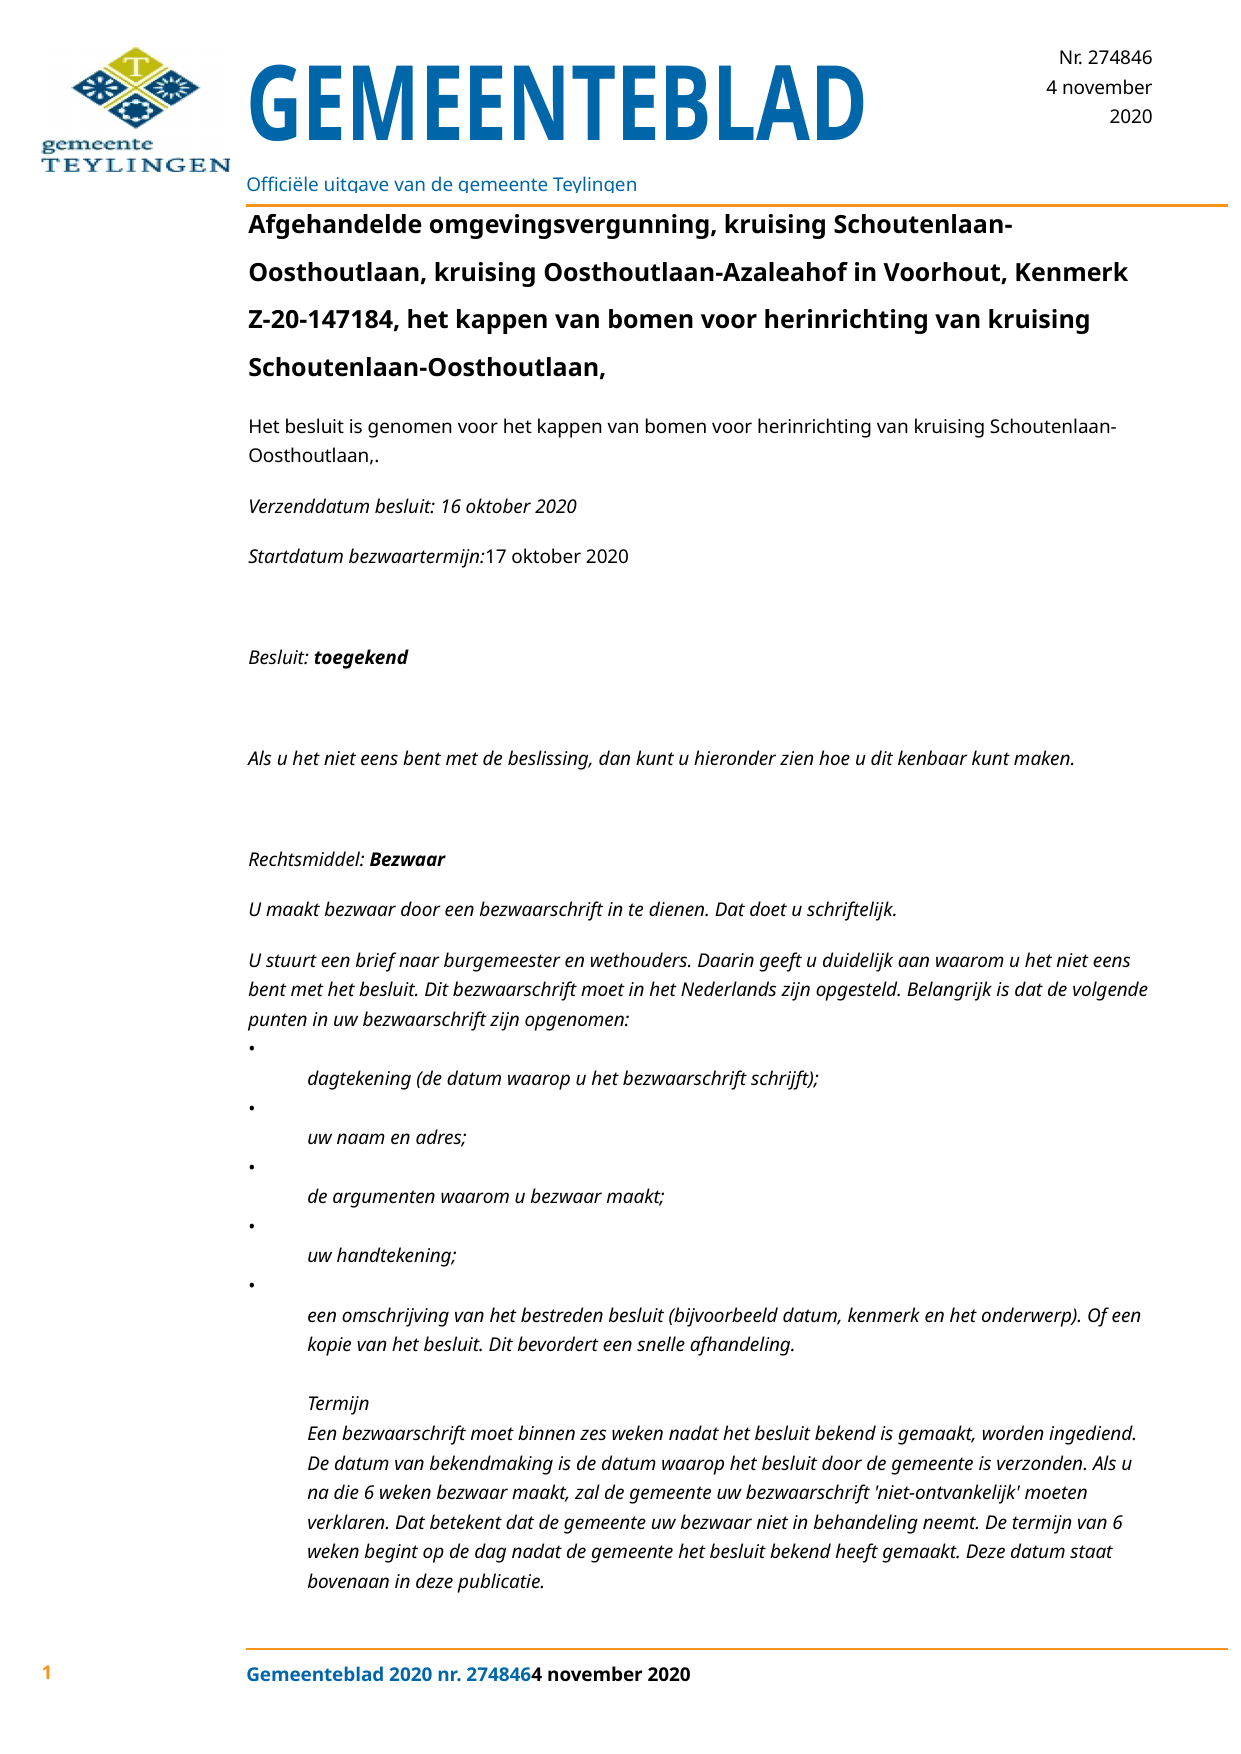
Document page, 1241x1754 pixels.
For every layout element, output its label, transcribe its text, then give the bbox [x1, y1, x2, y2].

list Termijn [248, 1391, 1152, 1416]
list uw handtekening; [248, 1243, 1152, 1268]
text Besluit: toegekend [248, 644, 1152, 670]
text Afgehandelde omgevingsvergunning, kruising Schoutenlaan-Oosthoutlaan, kruising Oosthoutlaan-Azaleahof in Voorhout, Kenmerk Z-20-147184, het kappen van bomen voor herinrichting van kruising Schoutenlaan-Oosthoutlaan, [248, 207, 1152, 384]
text Als u het niet eens bent met de beslissing, dan kunt u hieronder zien hoe u dit kenbaar kunt maken. [248, 745, 1152, 771]
text Het besluit is genomen voor het kappen van bomen voor herinrichting van kruising Schoutenlaan-Oosthoutlaan,. [248, 413, 1152, 468]
text Verzenddatum besluit: 16 oktober 2020 [248, 493, 1152, 519]
list Een bezwaarschrift moet binnen zes weken nadat het besluit bekend is gemaakt, worden ingediend. De datum van bekendmaking is de datum waarop het besluit door de gemeente is verzonden. Als u na die 6 weken bezwaar maakt, zal de gemeente uw bezwaarschrift 'niet-ontvankelijk' moeten verklaren. Dat betekent dat de gemeente uw bezwaar niet in behandeling neemt. De termijn van 6 weken begint op de dag nadat de gemeente het besluit bekend heeft gemaakt. Deze datum staat bovenaan in deze publicatie. [248, 1420, 1152, 1594]
picture [41, 47, 231, 172]
list een omschrijving van het bestreden besluit (bijvoorbeeld datum, kenmerk en het onderwerp). Of een kopie van het besluit. Dit bevordert een snelle afhandeling. [248, 1302, 1152, 1357]
text U maakt bezwaar door een bezwaarschrift in te dienen. Dat doet u schriftelijk. [248, 896, 1152, 922]
list de argumenten waarom u bezwaar maakt; [248, 1183, 1152, 1209]
list dagtekening (de datum waarop u het bezwaarschrift schrijft); [248, 1065, 1152, 1091]
list uw naam en adres; [248, 1124, 1152, 1150]
text Rechtsmiddel: Bezwaar [248, 846, 1152, 872]
text Startdatum bezwaartermijn:17 oktober 2020 [248, 543, 1152, 569]
text U stuurt een brief naar burgemeester en wethouders. Daarin geeft u duidelijk aan waarom u het niet eens bent met het besluit. Dit bezwaarschrift moet in het Nederlands zijn opgesteld. Belangrijk is dat de volgende punten in uw bezwaarschrift zijn opgenomen: [248, 947, 1152, 1032]
